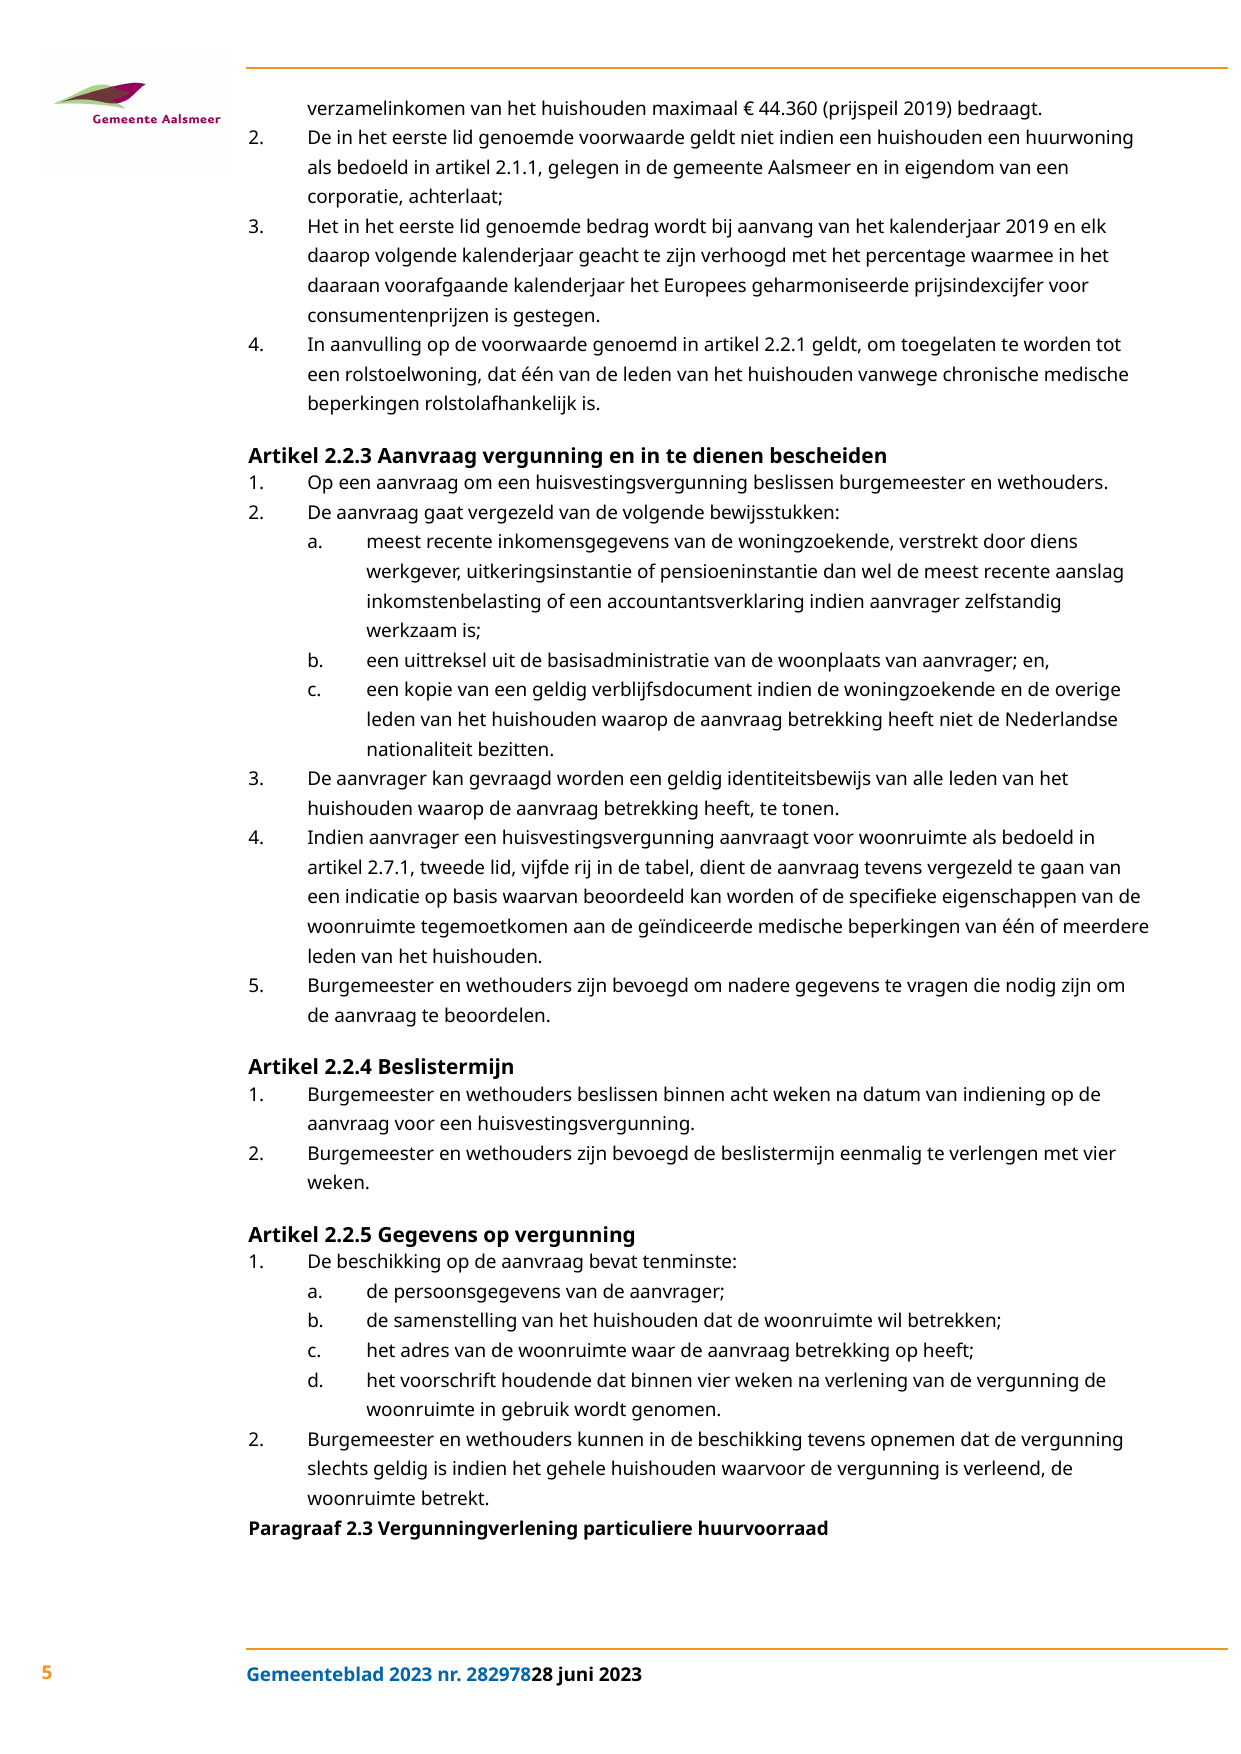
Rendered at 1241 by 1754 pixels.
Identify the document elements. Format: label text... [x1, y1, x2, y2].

list Op een aanvraag om een huisvestingsvergunning beslissen burgemeester en wethouders. [248, 469, 1152, 495]
text Artikel 2.2.4 Beslistermijn [248, 1052, 1152, 1081]
list De aanvrager kan gevraagd worden een geldig identiteitsbewijs van alle leden van het huishouden waarop de aanvraag betrekking heeft, te tonen. [248, 765, 1152, 821]
list De beschikking op de aanvraag bevat tenminste: [248, 1248, 1152, 1274]
list verzamelinkomen van het huishouden maximaal € 44.360 (prijspeil 2019) bedraagt. [248, 95, 1152, 121]
list een kopie van een geldig verblijfsdocument indien de woningzoekende en de overige leden van het huishouden waarop de aanvraag betrekking heeft niet de Nederlandse nationaliteit bezitten. [307, 677, 1152, 761]
list meest recente inkomensgegevens van de woningzoekende, verstrekt door diens werkgever, uitkeringsinstantie of pensioeninstantie dan wel de meest recente aanslag inkomstenbelasting of een accountantsverklaring indien aanvrager zelfstandig werkzaam is; [307, 529, 1152, 643]
text Artikel 2.2.3 Aanvraag vergunning en in te dienen bescheiden [248, 441, 1152, 469]
picture [41, 47, 231, 172]
list een uittreksel uit de basisadministratie van de woonplaats van aanvrager; en, [307, 647, 1152, 673]
text Paragraaf 2.3 Vergunningverlening particuliere huurvoorraad [248, 1515, 1152, 1540]
list het adres van de woonruimte waar de aanvraag betrekking op heeft; [307, 1337, 1152, 1363]
list Het in het eerste lid genoemde bedrag wordt bij aanvang van het kalenderjaar 2019 en elk daarop volgende kalenderjaar geacht te zijn verhoogd met het percentage waarmee in het daaraan voorafgaande kalenderjaar het Europees geharmoniseerde prijsindexcijfer voor consumentenprijzen is gestegen. [248, 213, 1152, 328]
list de samenstelling van het huishouden dat de woonruimte wil betrekken; [307, 1308, 1152, 1333]
list het voorschrift houdende dat binnen vier weken na verlening van de vergunning de woonruimte in gebruik wordt genomen. [307, 1367, 1152, 1422]
list De in het eerste lid genoemde voorwaarde geldt niet indien een huishouden een huurwoning als bedoeld in artikel 2.1.1, gelegen in de gemeente Aalsmeer en in eigendom van een corporatie, achterlaat; [248, 124, 1152, 209]
list Burgemeester en wethouders zijn bevoegd om nadere gegevens te vragen die nodig zijn om de aanvraag te beoordelen. [248, 972, 1152, 1028]
list Burgemeester en wethouders zijn bevoegd de beslistermijn eenmalig te verlengen met vier weken. [248, 1140, 1152, 1195]
list Burgemeester en wethouders kunnen in de beschikking tevens opnemen dat de vergunning slechts geldig is indien het gehele huishouden waarvoor de vergunning is verleend, de woonruimte betrekt. [248, 1426, 1152, 1511]
list In aanvulling op de voorwaarde genoemd in artikel 2.2.1 geldt, om toegelaten te worden tot een rolstoelwoning, dat één van de leden van het huishouden vanwege chronische medische beperkingen rolstolafhankelijk is. [248, 331, 1152, 416]
list De aanvraag gaat vergezeld van de volgende bewijsstukken: [248, 499, 1152, 525]
list Indien aanvrager een huisvestingsvergunning aanvraagt voor woonruimte als bedoeld in artikel 2.7.1, tweede lid, vijfde rij in de tabel, dient de aanvraag tevens vergezeld te gaan van een indicatie op basis waarvan beoordeeld kan worden of de specifieke eigenschappen van de woonruimte tegemoetkomen aan de geïndiceerde medische beperkingen van één of meerdere leden van het huishouden. [248, 824, 1152, 968]
list de persoonsgegevens van de aanvrager; [307, 1278, 1152, 1304]
list Burgemeester en wethouders beslissen binnen acht weken na datum van indiening op de aanvraag voor een huisvestingsvergunning. [248, 1081, 1152, 1136]
text Artikel 2.2.5 Gegevens op vergunning [248, 1220, 1152, 1248]
